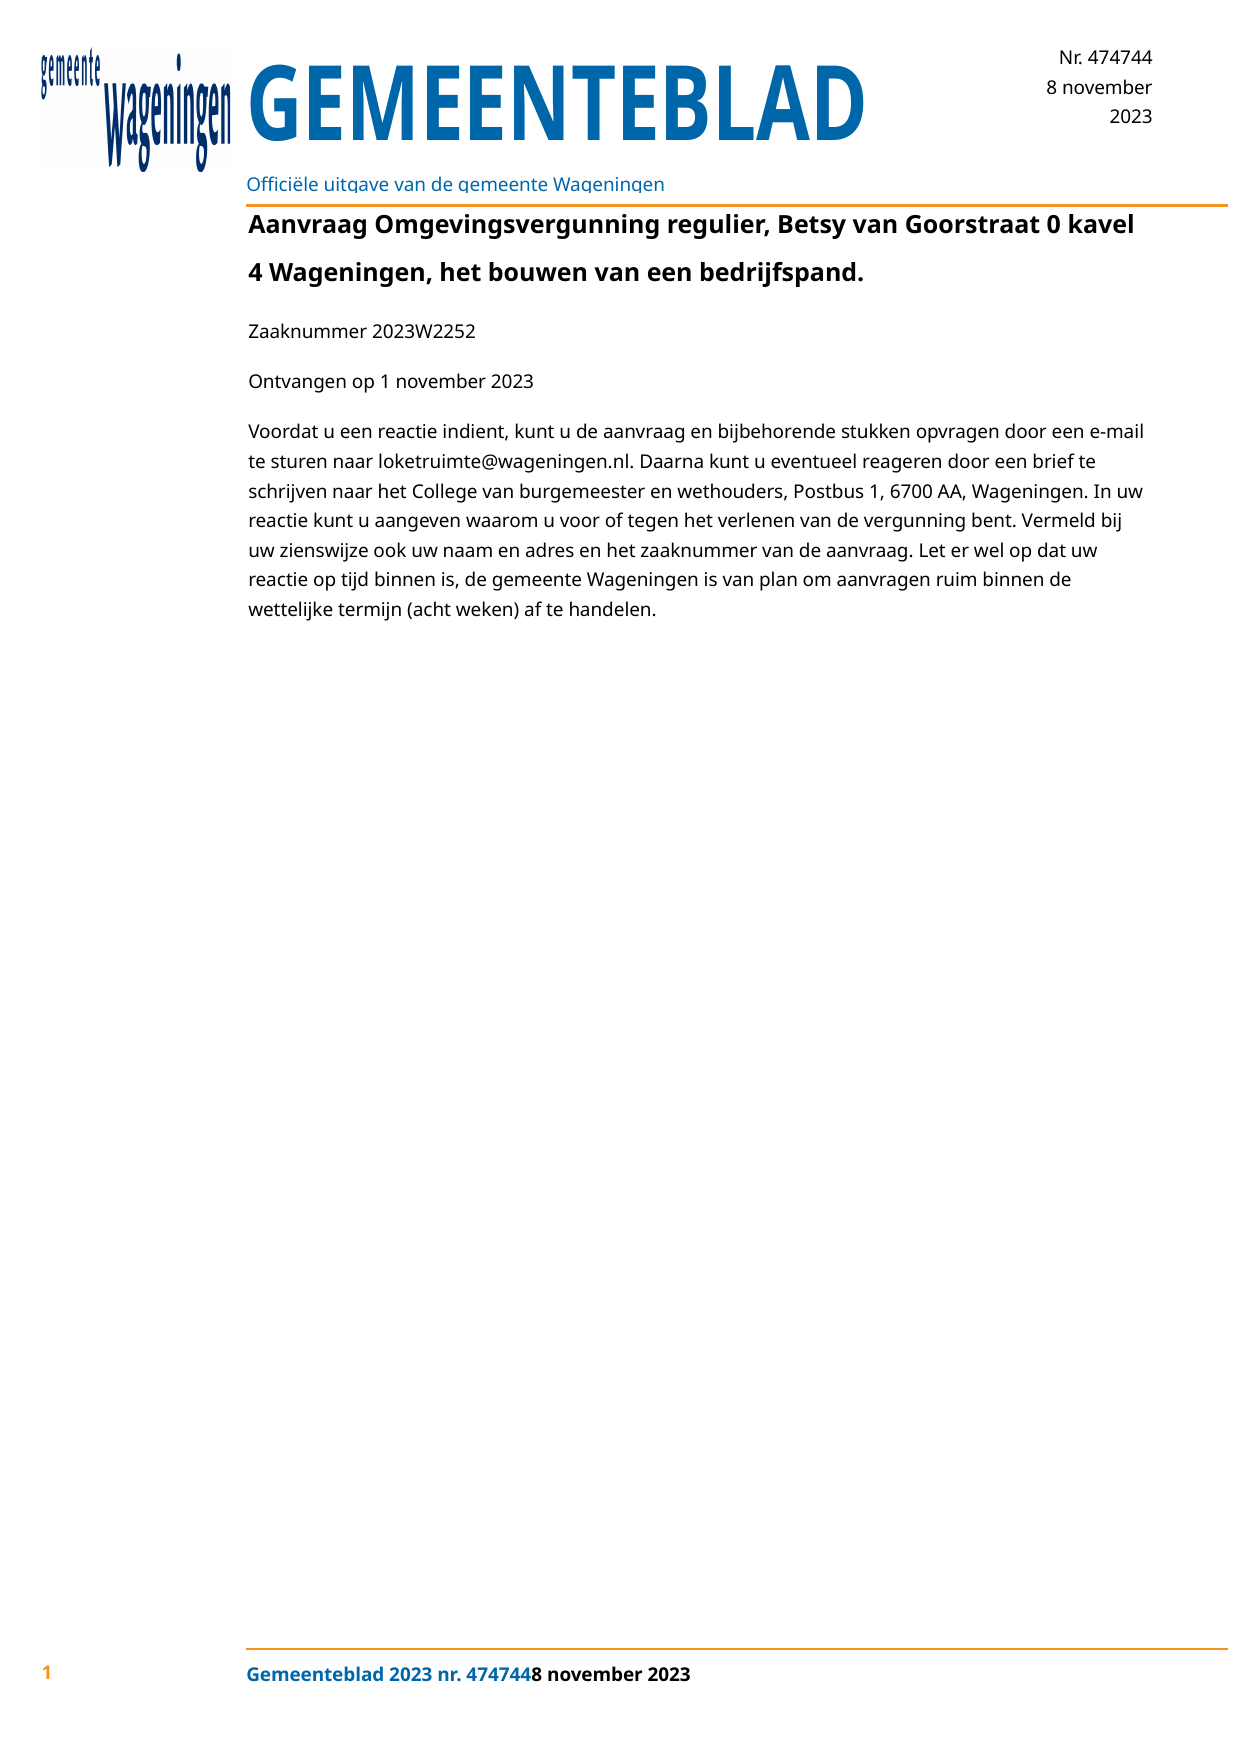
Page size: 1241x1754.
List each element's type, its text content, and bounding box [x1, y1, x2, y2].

text Ontvangen op 1 november 2023 [248, 368, 1152, 394]
text Zaaknummer 2023W2252 [248, 318, 1152, 344]
picture [41, 47, 231, 172]
text Voordat u een reactie indient, kunt u de aanvraag en bijbehorende stukken opvragen door een e-mail te sturen naar loketruimte@wageningen.nl. Daarna kunt u eventueel reageren door een brief te schrijven naar het College van burgemeester en wethouders, Postbus 1, 6700 AA, Wageningen. In uw reactie kunt u aangeven waarom u voor of tegen het verlenen van de vergunning bent. Vermeld bij uw zienswijze ook uw naam en adres en het zaaknummer van de aanvraag. Let er wel op dat uw reactie op tijd binnen is, de gemeente Wageningen is van plan om aanvragen ruim binnen de wettelijke termijn (acht weken) af te handelen. [248, 419, 1152, 622]
text Aanvraag Omgevingsvergunning regulier, Betsy van Goorstraat 0 kavel 4 Wageningen, het bouwen van een bedrijfspand. [248, 207, 1152, 288]
